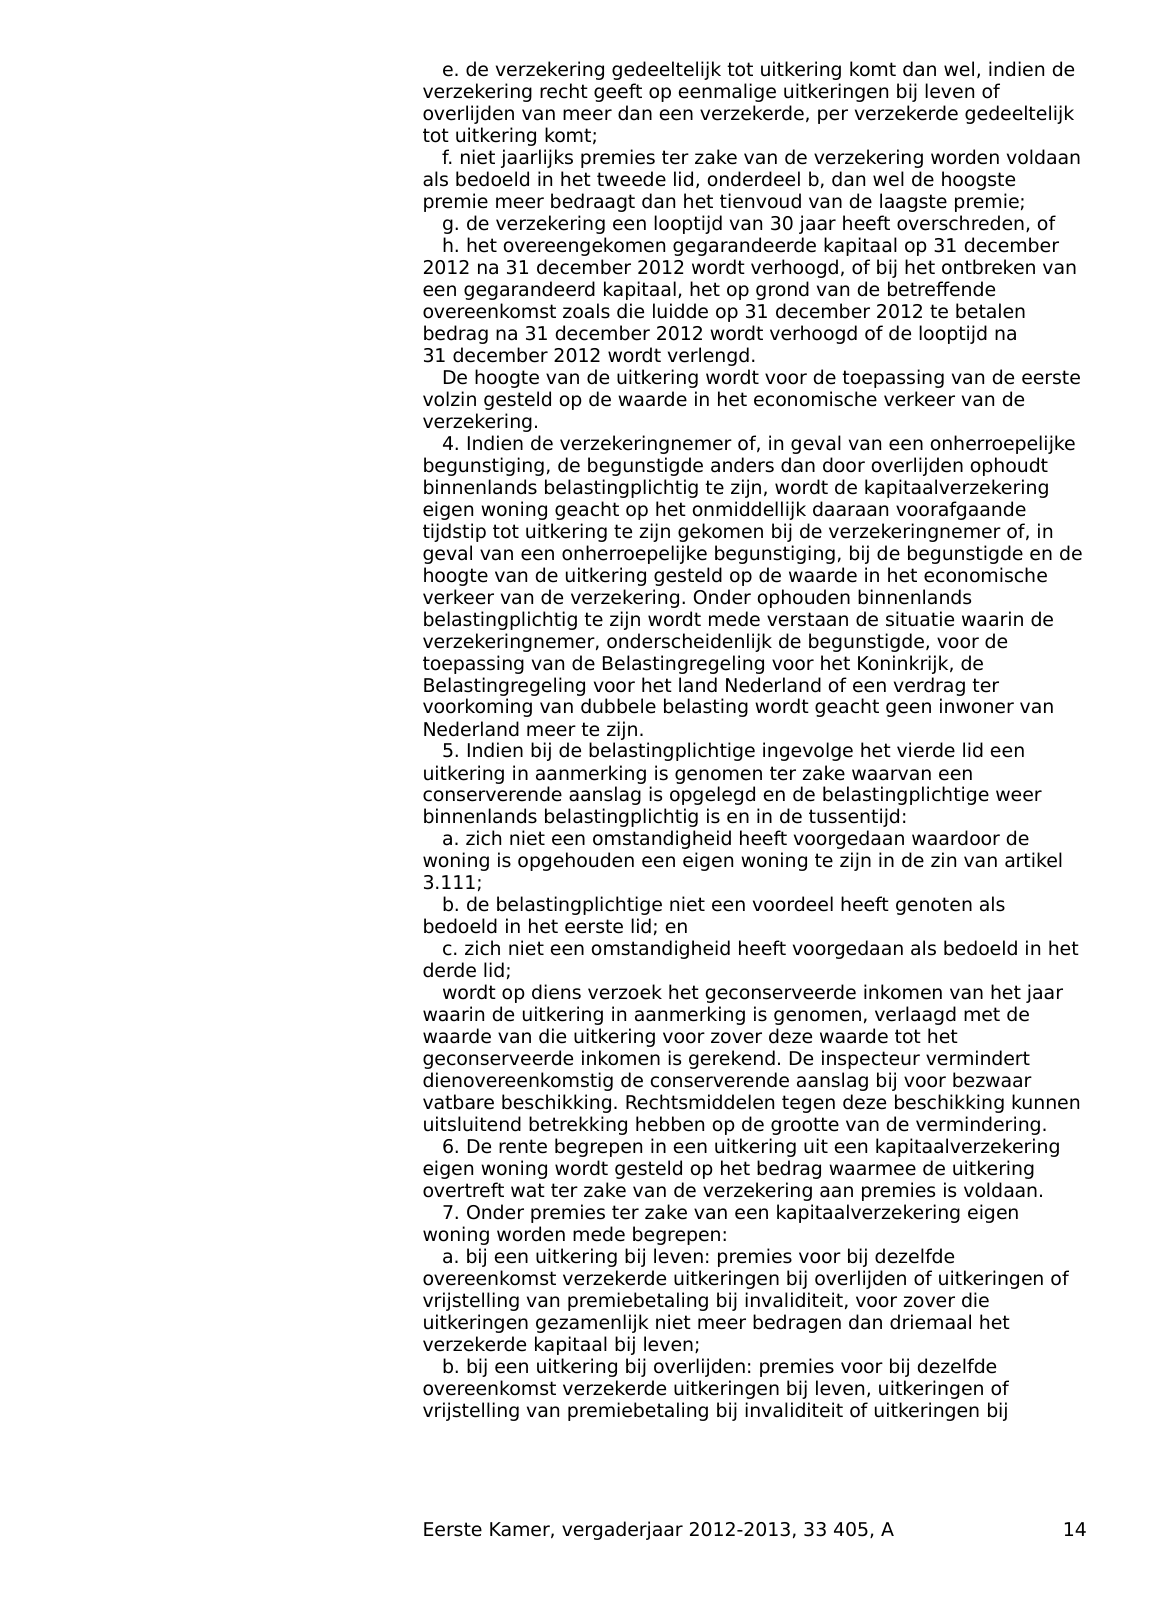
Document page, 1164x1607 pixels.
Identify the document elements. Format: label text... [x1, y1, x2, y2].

text g. de verzekering een looptijd van 30 jaar heeft overschreden, of [422, 213, 1087, 235]
text f. niet jaarlijks premies ter zake van de verzekering worden voldaan als bedoeld in het tweede lid, onderdeel b, dan wel de hoogste premie meer bedraagt dan het tienvoud van de laagste premie; [422, 147, 1087, 213]
text c. zich niet een omstandigheid heeft voorgedaan als bedoeld in het derde lid; [422, 938, 1087, 982]
text e. de verzekering gedeeltelijk tot uitkering komt dan wel, indien de verzekering recht geeft op eenmalige uitkeringen bij leven of overlijden van meer dan een verzekerde, per verzekerde gedeeltelijk tot uitkering komt; [422, 59, 1087, 147]
text 7. Onder premies ter zake van een kapitaalverzekering eigen woning worden mede begrepen: [422, 1202, 1087, 1246]
text 4. Indien de verzekeringnemer of, in geval van een onherroepelijke begunstiging, de begunstigde anders dan door overlijden ophoudt binnenlands belastingplichtig te zijn, wordt de kapitaalverzekering eigen woning geacht op het onmiddellijk daaraan voorafgaande tijdstip tot uitkering te zijn gekomen bij de verzekeringnemer of, in geval van een onherroepelijke begunstiging, bij de begunstigde en de hoogte van de uitkering gesteld op de waarde in het economische verkeer van de verzekering. Onder ophouden binnenlands belastingplichtig te zijn wordt mede verstaan de situatie waarin de verzekeringnemer, onderscheidenlijk de begunstigde, voor de toepassing van de Belastingregeling voor het Koninkrijk, de Belastingregeling voor het land Nederland of een verdrag ter voorkoming van dubbele belasting wordt geacht geen inwoner van Nederland meer te zijn. [422, 433, 1087, 740]
text a. zich niet een omstandigheid heeft voorgedaan waardoor de woning is opgehouden een eigen woning te zijn in de zin van artikel 3.111; [422, 828, 1087, 894]
text h. het overeengekomen gegarandeerde kapitaal op 31 december 2012 na 31 december 2012 wordt verhoogd, of bij het ontbreken van een gegarandeerd kapitaal, het op grond van de betreffende overeenkomst zoals die luidde op 31 december 2012 te betalen bedrag na 31 december 2012 wordt verhoogd of de looptijd na 31 december 2012 wordt verlengd. [422, 235, 1087, 367]
text 6. De rente begrepen in een uitkering uit een kapitaalverzekering eigen woning wordt gesteld op het bedrag waarmee de uitkering overtreft wat ter zake van de verzekering aan premies is voldaan. [422, 1136, 1087, 1202]
text wordt op diens verzoek het geconserveerde inkomen van het jaar waarin de uitkering in aanmerking is genomen, verlaagd met de waarde van die uitkering voor zover deze waarde tot het geconserveerde inkomen is gerekend. De inspecteur vermindert dienovereenkomstig de conserverende aanslag bij voor bezwaar vatbare beschikking. Rechtsmiddelen tegen deze beschikking kunnen uitsluitend betrekking hebben op de grootte van de vermindering. [422, 982, 1087, 1136]
text b. de belastingplichtige niet een voordeel heeft genoten als bedoeld in het eerste lid; en [422, 894, 1087, 938]
text 5. Indien bij de belastingplichtige ingevolge het vierde lid een uitkering in aanmerking is genomen ter zake waarvan een conserverende aanslag is opgelegd en de belastingplichtige weer binnenlands belastingplichtig is en in de tussentijd: [422, 740, 1087, 828]
text a. bij een uitkering bij leven: premies voor bij dezelfde overeenkomst verzekerde uitkeringen bij overlijden of uitkeringen of vrijstelling van premiebetaling bij invaliditeit, voor zover die uitkeringen gezamenlijk niet meer bedragen dan driemaal het verzekerde kapitaal bij leven; [422, 1246, 1087, 1356]
text b. bij een uitkering bij overlijden: premies voor bij dezelfde overeenkomst verzekerde uitkeringen bij leven, uitkeringen of vrijstelling van premiebetaling bij invaliditeit of uitkeringen bij [422, 1356, 1087, 1422]
text De hoogte van de uitkering wordt voor de toepassing van de eerste volzin gesteld op de waarde in het economische verkeer van de verzekering. [422, 367, 1087, 433]
